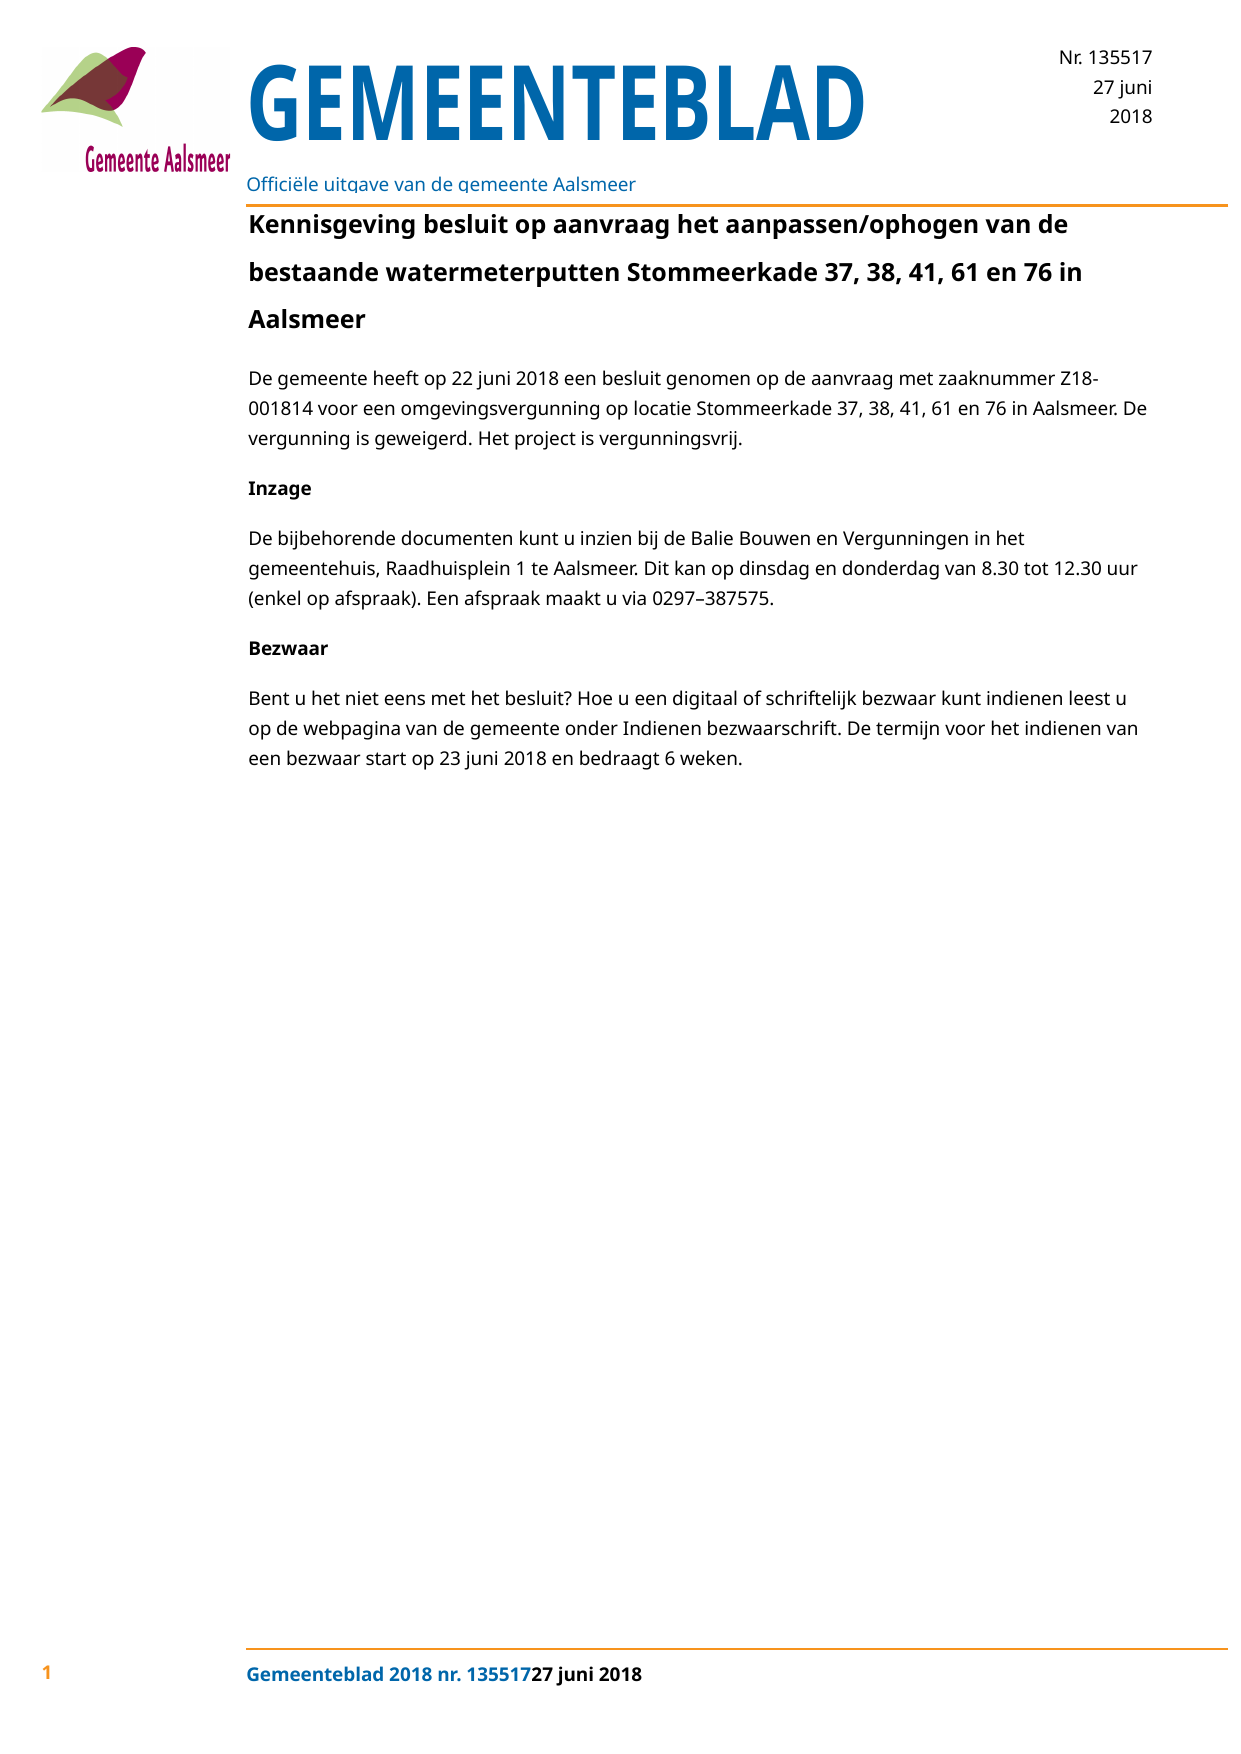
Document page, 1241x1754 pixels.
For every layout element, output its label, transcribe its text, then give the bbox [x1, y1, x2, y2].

text De gemeente heeft op 22 juni 2018 een besluit genomen op de aanvraag met zaaknummer Z18-001814 voor een omgevingsvergunning op locatie Stommeerkade 37, 38, 41, 61 en 76 in Aalsmeer. De vergunning is geweigerd. Het project is vergunningsvrij. [248, 366, 1152, 450]
text Bezwaar [248, 635, 1152, 661]
text Bent u het niet eens met het besluit? Hoe u een digitaal of schriftelijk bezwaar kunt indienen leest u op de webpagina van de gemeente onder Indienen bezwaarschrift. De termijn voor het indienen van een bezwaar start op 23 juni 2018 en bedraagt 6 weken. [248, 686, 1152, 770]
text Kennisgeving besluit op aanvraag het aanpassen/ophogen van de bestaande watermeterputten Stommeerkade 37, 38, 41, 61 en 76 in Aalsmeer [248, 207, 1152, 336]
text De bijbehorende documenten kunt u inzien bij de Balie Bouwen en Vergunningen in het gemeentehuis, Raadhuisplein 1 te Aalsmeer. Dit kan op dinsdag en donderdag van 8.30 tot 12.30 uur (enkel op afspraak). Een afspraak maakt u via 0297–387575. [248, 526, 1152, 610]
picture [41, 47, 231, 172]
text Inzage [248, 475, 1152, 501]
